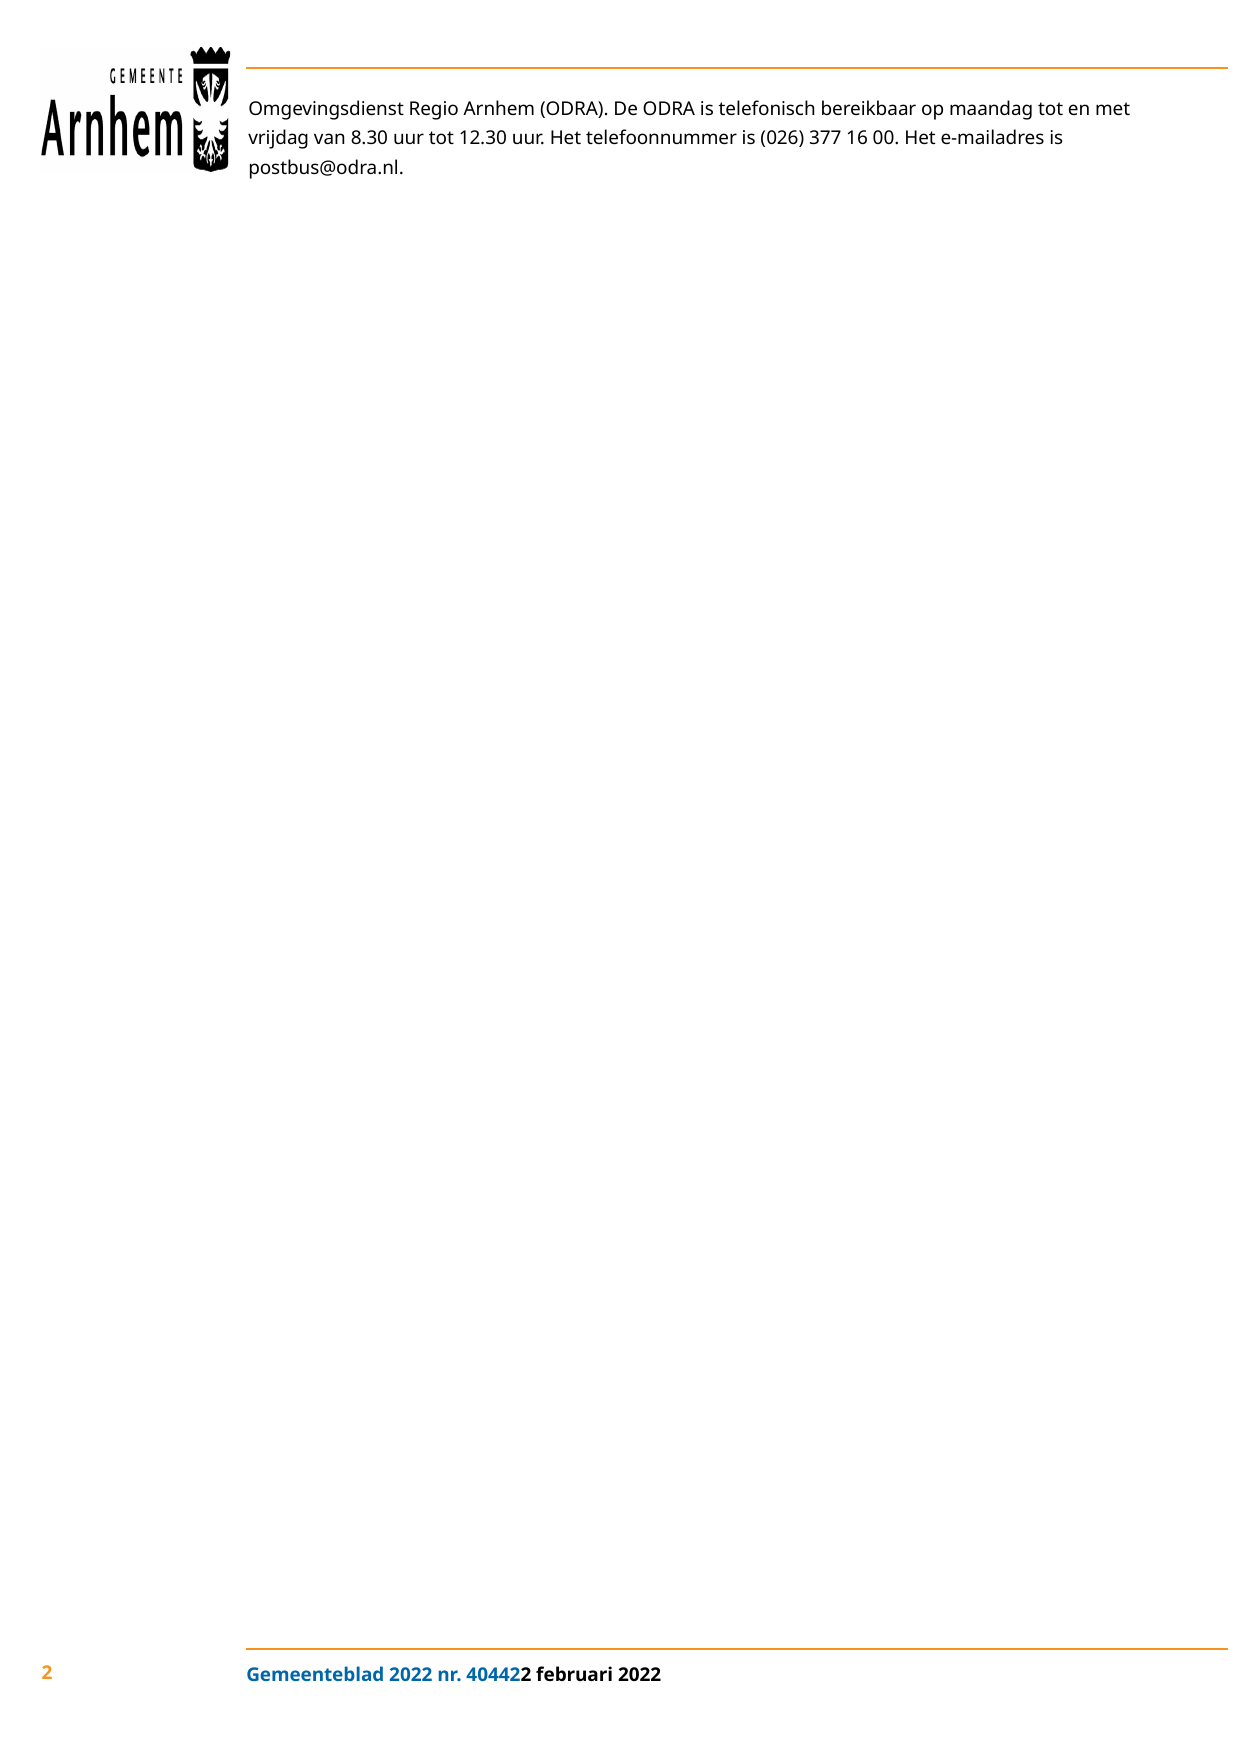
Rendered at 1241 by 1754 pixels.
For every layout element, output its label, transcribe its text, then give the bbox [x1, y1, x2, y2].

picture [41, 47, 231, 172]
text Omgevingsdienst Regio Arnhem (ODRA). De ODRA is telefonisch bereikbaar op maandag tot en met vrijdag van 8.30 uur tot 12.30 uur. Het telefoonnummer is (026) 377 16 00. Het e-mailadres is postbus@odra.nl. [248, 95, 1152, 180]
